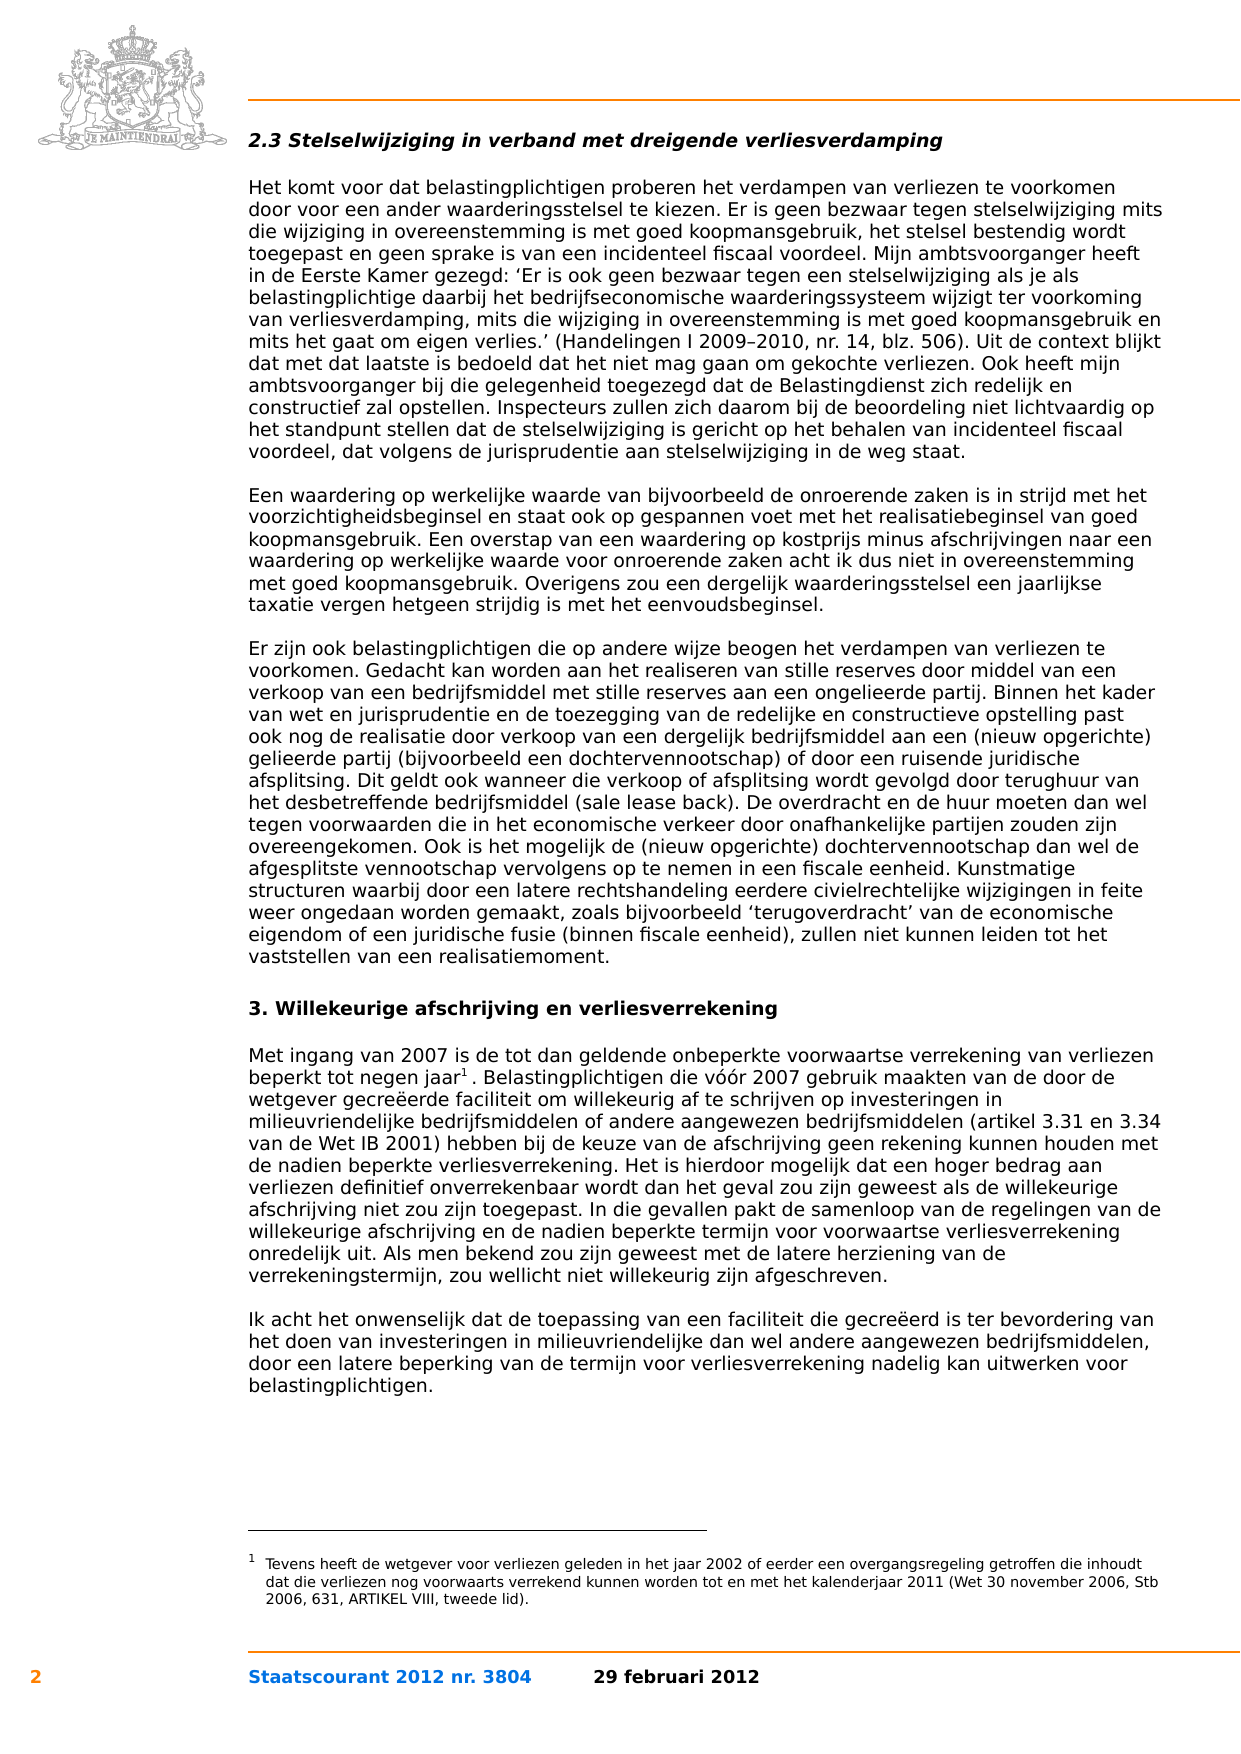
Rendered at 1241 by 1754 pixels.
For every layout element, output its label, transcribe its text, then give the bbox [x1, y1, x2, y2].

picture [38, 25, 227, 150]
text Er zijn ook belastingplichtigen die op andere wijze beogen het verdampen van verliezen te voorkomen. Gedacht kan worden aan het realiseren van stille reserves door middel van een verkoop van een bedrijfsmiddel met stille reserves aan een ongelieerde partij. Binnen het kader van wet en jurisprudentie en de toezegging van de redelijke en constructieve opstelling past ook nog de realisatie door verkoop van een dergelijk bedrijfsmiddel aan een (nieuw opgerichte) gelieerde partij (bijvoorbeeld een dochtervennootschap) of door een ruisende juridische afsplitsing. Dit geldt ook wanneer die verkoop of afsplitsing wordt gevolgd door terughuur van het desbetreffende bedrijfsmiddel (sale lease back). De overdracht en de huur moeten dan wel tegen voorwaarden die in het economische verkeer door onafhankelijke partijen zouden zijn overeengekomen. Ook is het mogelijk de (nieuw opgerichte) dochtervennootschap dan wel de afgesplitste vennootschap vervolgens op te nemen in een fiscale eenheid. Kunstmatige structuren waarbij door een latere rechtshandeling eerdere civielrechtelijke wijzigingen in feite weer ongedaan worden gemaakt, zoals bijvoorbeeld ‘terugoverdracht’ van de economische eigendom of een juridische fusie (binnen fiscale eenheid), zullen niet kunnen leiden tot het vaststellen van een realisatiemoment. [248, 638, 1163, 968]
text Ik acht het onwenselijk dat de toepassing van een faciliteit die gecreëerd is ter bevordering van het doen van investeringen in milieuvriendelijke dan wel andere aangewezen bedrijfsmiddelen, door een latere beperking van de termijn voor verliesverrekening nadelig kan uitwerken voor belastingplichtigen. [248, 1308, 1163, 1396]
text Het komt voor dat belastingplichtigen proberen het verdampen van verliezen te voorkomen door voor een ander waarderingsstelsel te kiezen. Er is geen bezwaar tegen stelselwijziging mits die wijziging in overeenstemming is met goed koopmansgebruik, het stelsel bestendig wordt toegepast en geen sprake is van een incidenteel fiscaal voordeel. Mijn ambtsvoorganger heeft in de Eerste Kamer gezegd: ‘Er is ook geen bezwaar tegen een stelselwijziging als je als belastingplichtige daarbij het bedrijfseconomische waarderingssysteem wijzigt ter voorkoming van verliesverdamping, mits die wijziging in overeenstemming is met goed koopmansgebruik en mits het gaat om eigen verlies.’ (Handelingen I 2009–2010, nr. 14, blz. 506). Uit de context blijkt dat met dat laatste is bedoeld dat het niet mag gaan om gekochte verliezen. Ook heeft mijn ambtsvoorganger bij die gelegenheid toegezegd dat de Belastingdienst zich redelijk en constructief zal opstellen. Inspecteurs zullen zich daarom bij de beoordeling niet lichtvaardig op het standpunt stellen dat de stelselwijziging is gericht op het behalen van incidenteel fiscaal voordeel, dat volgens de jurisprudentie aan stelselwijziging in de weg staat. [248, 177, 1163, 463]
subtitle 3. Willekeurige afschrijving en verliesverrekening [248, 998, 1163, 1020]
text Tevens heeft de wetgever voor verliezen geleden in het jaar 2002 of eerder een overgangsregeling getroffen die inhoudt dat die verliezen nog voorwaarts verrekend kunnen worden tot en met het kalenderjaar 2011 (Wet 30 november 2006, Stb 2006, 631, ARTIKEL VIII, tweede lid). [248, 1552, 1163, 1608]
subtitle 2.3 Stelselwijziging in verband met dreigende verliesverdamping [248, 130, 1163, 152]
text Een waardering op werkelijke waarde van bijvoorbeeld de onroerende zaken is in strijd met het voorzichtigheidsbeginsel en staat ook op gespannen voet met het realisatiebeginsel van goed koopmansgebruik. Een overstap van een waardering op kostprijs minus afschrijvingen naar een waardering op werkelijke waarde voor onroerende zaken acht ik dus niet in overeenstemming met goed koopmansgebruik. Overigens zou een dergelijk waarderingsstelsel een jaarlijkse taxatie vergen hetgeen strijdig is met het eenvoudsbeginsel. [248, 484, 1163, 616]
text Met ingang van 2007 is de tot dan geldende onbeperkte voorwaartse verrekening van verliezen beperkt tot negen jaar. Belastingplichtigen die vóór 2007 gebruik maakten van de door de wetgever gecreëerde faciliteit om willekeurig af te schrijven op investeringen in milieuvriendelijke bedrijfsmiddelen of andere aangewezen bedrijfsmiddelen (artikel 3.31 en 3.34 van de Wet IB 2001) hebben bij de keuze van de afschrijving geen rekening kunnen houden met de nadien beperkte verliesverrekening. Het is hierdoor mogelijk dat een hoger bedrag aan verliezen definitief onverrekenbaar wordt dan het geval zou zijn geweest als de willekeurige afschrijving niet zou zijn toegepast. In die gevallen pakt de samenloop van de regelingen van de willekeurige afschrijving en de nadien beperkte termijn voor voorwaartse verliesverrekening onredelijk uit. Als men bekend zou zijn geweest met de latere herziening van de verrekeningstermijn, zou wellicht niet willekeurig zijn afgeschreven. [248, 1045, 1163, 1287]
